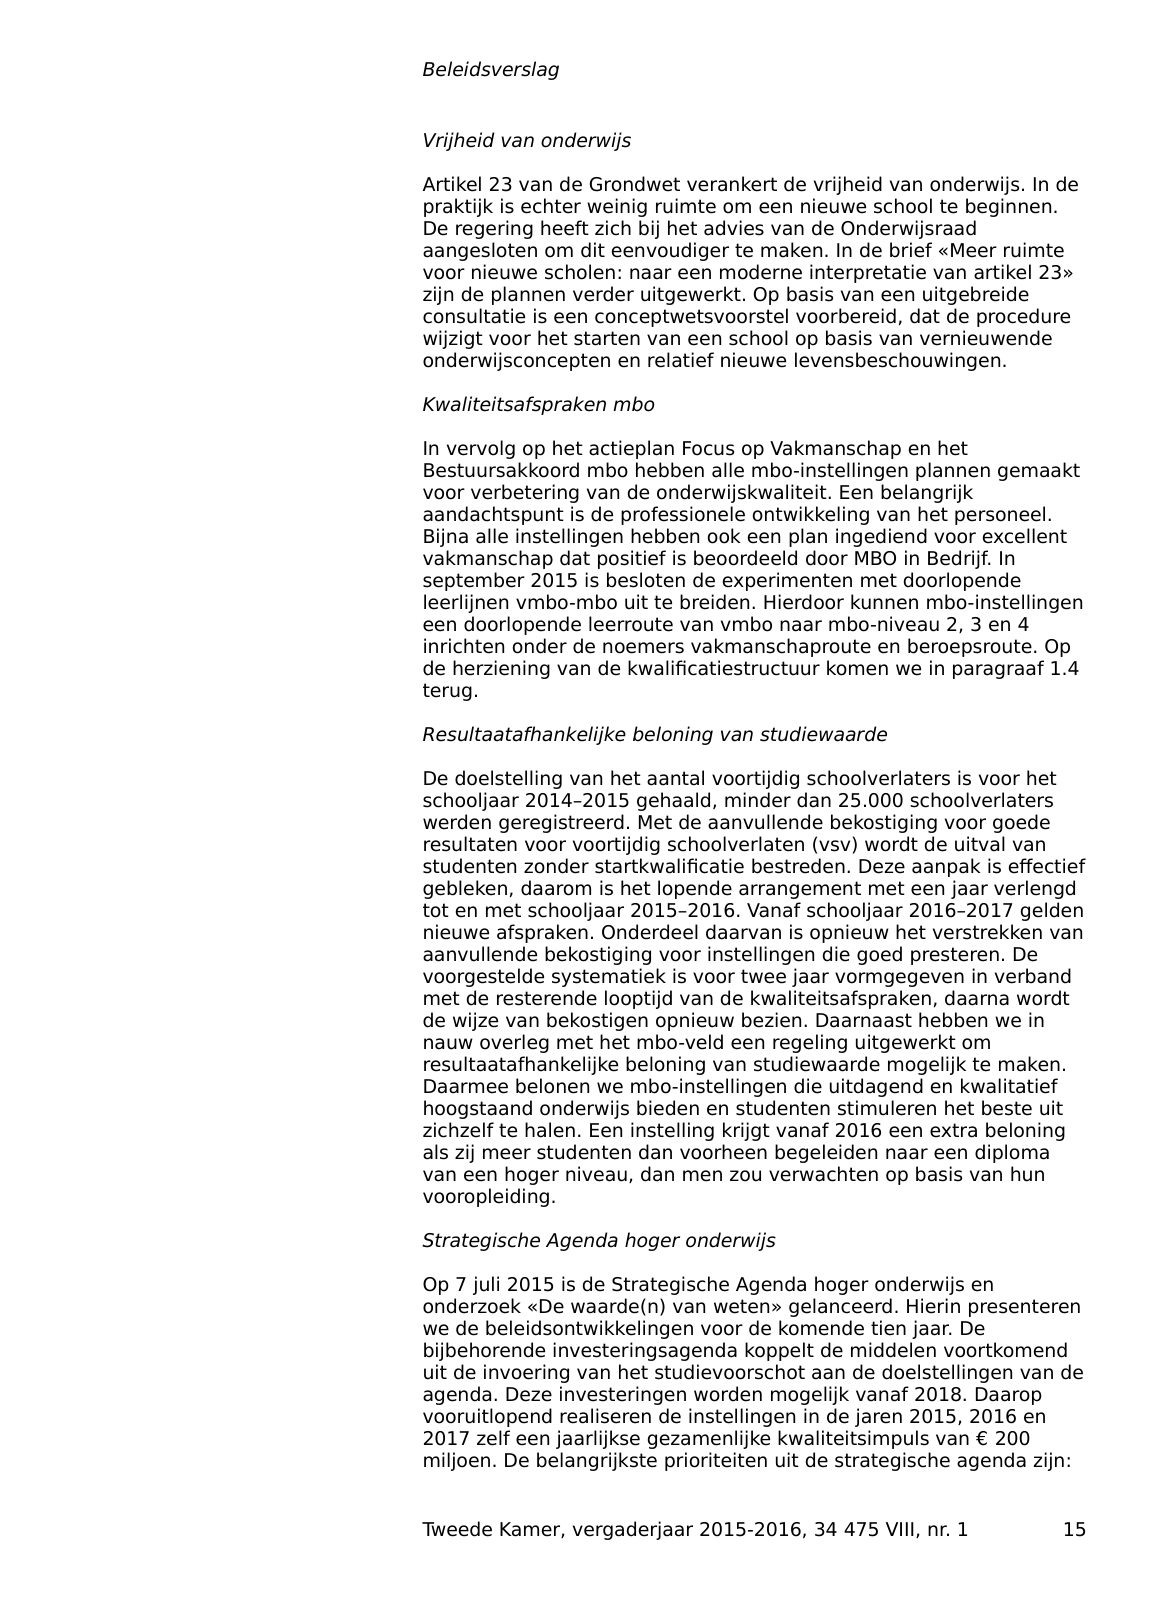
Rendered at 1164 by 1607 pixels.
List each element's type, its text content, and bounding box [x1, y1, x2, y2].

subtitle Strategische Agenda hoger onderwijs [422, 1230, 1087, 1252]
text Artikel 23 van de Grondwet verankert de vrijheid van onderwijs. In de praktijk is echter weinig ruimte om een nieuwe school te beginnen. De regering heeft zich bij het advies van de Onderwijsraad aangesloten om dit eenvoudiger te maken. In de brief «Meer ruimte voor nieuwe scholen: naar een moderne interpretatie van artikel 23» zijn de plannen verder uitgewerkt. Op basis van een uitgebreide consultatie is een conceptwetsvoorstel voorbereid, dat de procedure wijzigt voor het starten van een school op basis van vernieuwende onderwijsconcepten en relatief nieuwe levensbeschouwingen. [422, 174, 1087, 372]
subtitle Resultaatafhankelijke beloning van studiewaarde [422, 724, 1087, 746]
text Op 7 juli 2015 is de Strategische Agenda hoger onderwijs en onderzoek «De waarde(n) van weten» gelanceerd. Hierin presenteren we de beleidsontwikkelingen voor de komende tien jaar. De bijbehorende investeringsagenda koppelt de middelen voortkomend uit de invoering van het studievoorschot aan de doelstellingen van de agenda. Deze investeringen worden mogelijk vanaf 2018. Daarop vooruitlopend realiseren de instellingen in de jaren 2015, 2016 en 2017 zelf een jaarlijkse gezamenlijke kwaliteitsimpuls van € 200 miljoen. De belangrijkste prioriteiten uit de strategische agenda zijn: [422, 1274, 1087, 1472]
subtitle Kwaliteitsafspraken mbo [422, 394, 1087, 416]
text De doelstelling van het aantal voortijdig schoolverlaters is voor het schooljaar 2014–2015 gehaald, minder dan 25.000 schoolverlaters werden geregistreerd. Met de aanvullende bekostiging voor goede resultaten voor voortijdig schoolverlaten (vsv) wordt de uitval van studenten zonder startkwalificatie bestreden. Deze aanpak is effectief gebleken, daarom is het lopende arrangement met een jaar verlengd tot en met schooljaar 2015–2016. Vanaf schooljaar 2016–2017 gelden nieuwe afspraken. Onderdeel daarvan is opnieuw het verstrekken van aanvullende bekostiging voor instellingen die goed presteren. De voorgestelde systematiek is voor twee jaar vormgegeven in verband met de resterende looptijd van de kwaliteitsafspraken, daarna wordt de wijze van bekostigen opnieuw bezien. Daarnaast hebben we in nauw overleg met het mbo-veld een regeling uitgewerkt om resultaatafhankelijke beloning van studiewaarde mogelijk te maken. Daarmee belonen we mbo-instellingen die uitdagend en kwalitatief hoogstaand onderwijs bieden en studenten stimuleren het beste uit zichzelf te halen. Een instelling krijgt vanaf 2016 een extra beloning als zij meer studenten dan voorheen begeleiden naar een diploma van een hoger niveau, dan men zou verwachten op basis van hun vooropleiding. [422, 768, 1087, 1208]
text In vervolg op het actieplan Focus op Vakmanschap en het Bestuursakkoord mbo hebben alle mbo-instellingen plannen gemaakt voor verbetering van de onderwijskwaliteit. Een belangrijk aandachtspunt is de professionele ontwikkeling van het personeel. Bijna alle instellingen hebben ook een plan ingediend voor excellent vakmanschap dat positief is beoordeeld door MBO in Bedrijf. In september 2015 is besloten de experimenten met doorlopende leerlijnen vmbo-mbo uit te breiden. Hierdoor kunnen mbo-instellingen een doorlopende leerroute van vmbo naar mbo-niveau 2, 3 en 4 inrichten onder de noemers vakmanschaproute en beroepsroute. Op de herziening van de kwalificatiestructuur komen we in paragraaf 1.4 terug. [422, 438, 1087, 702]
subtitle Vrijheid van onderwijs [422, 130, 1087, 152]
